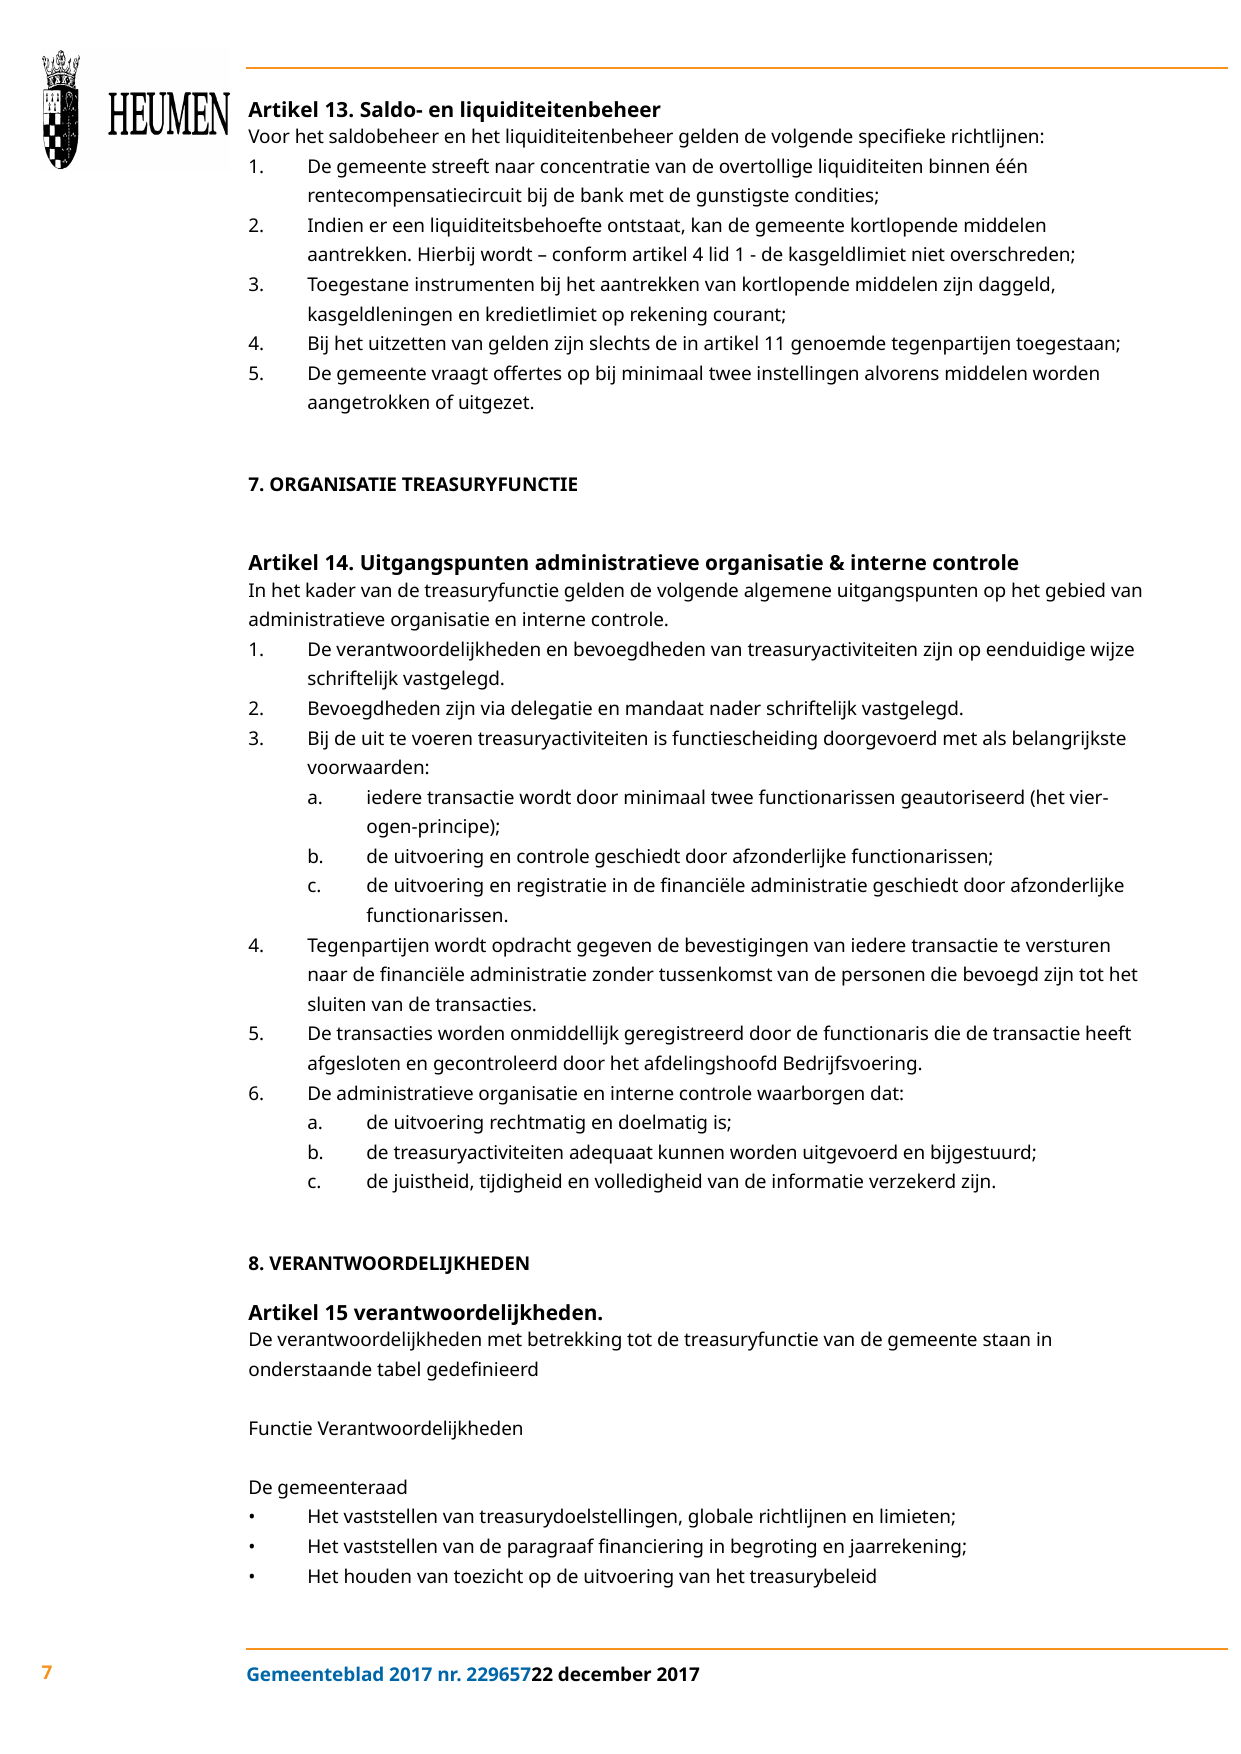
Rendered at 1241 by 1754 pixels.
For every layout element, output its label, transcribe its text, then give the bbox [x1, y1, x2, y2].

list de juistheid, tijdigheid en volledigheid van de informatie verzekerd zijn. [307, 1168, 1152, 1194]
list De gemeente vraagt offertes op bij minimaal twee instellingen alvorens middelen worden aangetrokken of uitgezet. [248, 360, 1152, 415]
list De verantwoordelijkheden en bevoegdheden van treasuryactiviteiten zijn op eenduidige wijze schriftelijk vastgelegd. [248, 636, 1152, 691]
picture [41, 47, 231, 172]
list Het vaststellen van treasurydoelstellingen, globale richtlijnen en limieten; [248, 1504, 1152, 1529]
list iedere transactie wordt door minimaal twee functionarissen geautoriseerd (het vier-ogen-principe); [307, 784, 1152, 839]
list Het vaststellen van de paragraaf financiering in begroting en jaarrekening; [248, 1533, 1152, 1559]
text 7. ORGANISATIE TREASURYFUNCTIE [248, 469, 1152, 498]
list De administratieve organisatie en interne controle waarborgen dat: [248, 1080, 1152, 1105]
text Voor het saldobeheer en het liquiditeitenbeheer gelden de volgende specifieke richtlijnen: [248, 123, 1152, 149]
list de uitvoering rechtmatig en doelmatig is; [307, 1109, 1152, 1135]
text De verantwoordelijkheden met betrekking tot de treasuryfunctie van de gemeente staan in onderstaande tabel gedefinieerd [248, 1326, 1152, 1381]
text 8. VERANTWOORDELIJKHEDEN [248, 1248, 1152, 1277]
list Tegenpartijen wordt opdracht gegeven de bevestigingen van iedere transactie te versturen naar de financiële administratie zonder tussenkomst van de personen die bevoegd zijn tot het sluiten van de transacties. [248, 932, 1152, 1017]
text De gemeenteraad [248, 1474, 1152, 1500]
text Artikel 14. Uitgangspunten administratieve organisatie & interne controle [248, 548, 1152, 577]
text In het kader van de treasuryfunctie gelden de volgende algemene uitgangspunten op het gebied van administratieve organisatie en interne controle. [248, 577, 1152, 632]
list de uitvoering en controle geschiedt door afzonderlijke functionarissen; [307, 843, 1152, 869]
list de treasuryactiviteiten adequaat kunnen worden uitgevoerd en bijgestuurd; [307, 1139, 1152, 1164]
list Toegestane instrumenten bij het aantrekken van kortlopende middelen zijn daggeld, kasgeldleningen en kredietlimiet op rekening courant; [248, 271, 1152, 326]
list De transacties worden onmiddellijk geregistreerd door de functionaris die de transactie heeft afgesloten en gecontroleerd door het afdelingshoofd Bedrijfsvoering. [248, 1021, 1152, 1076]
text Artikel 13. Saldo- en liquiditeitenbeheer [248, 95, 1152, 123]
text Artikel 15 verantwoordelijkheden. [248, 1298, 1152, 1326]
list Het houden van toezicht op de uitvoering van het treasurybeleid [248, 1563, 1152, 1588]
list Bij de uit te voeren treasuryactiviteiten is functiescheiding doorgevoerd met als belangrijkste voorwaarden: [248, 725, 1152, 780]
text Functie Verantwoordelijkheden [248, 1415, 1152, 1441]
list de uitvoering en registratie in de financiële administratie geschiedt door afzonderlijke functionarissen. [307, 873, 1152, 928]
list Indien er een liquiditeitsbehoefte ontstaat, kan de gemeente kortlopende middelen aantrekken. Hierbij wordt – conform artikel 4 lid 1 - de kasgeldlimiet niet overschreden; [248, 212, 1152, 267]
list Bij het uitzetten van gelden zijn slechts de in artikel 11 genoemde tegenpartijen toegestaan; [248, 330, 1152, 356]
list Bevoegdheden zijn via delegatie en mandaat nader schriftelijk vastgelegd. [248, 695, 1152, 721]
list De gemeente streeft naar concentratie van de overtollige liquiditeiten binnen één rentecompensatiecircuit bij de bank met de gunstigste condities; [248, 153, 1152, 208]
